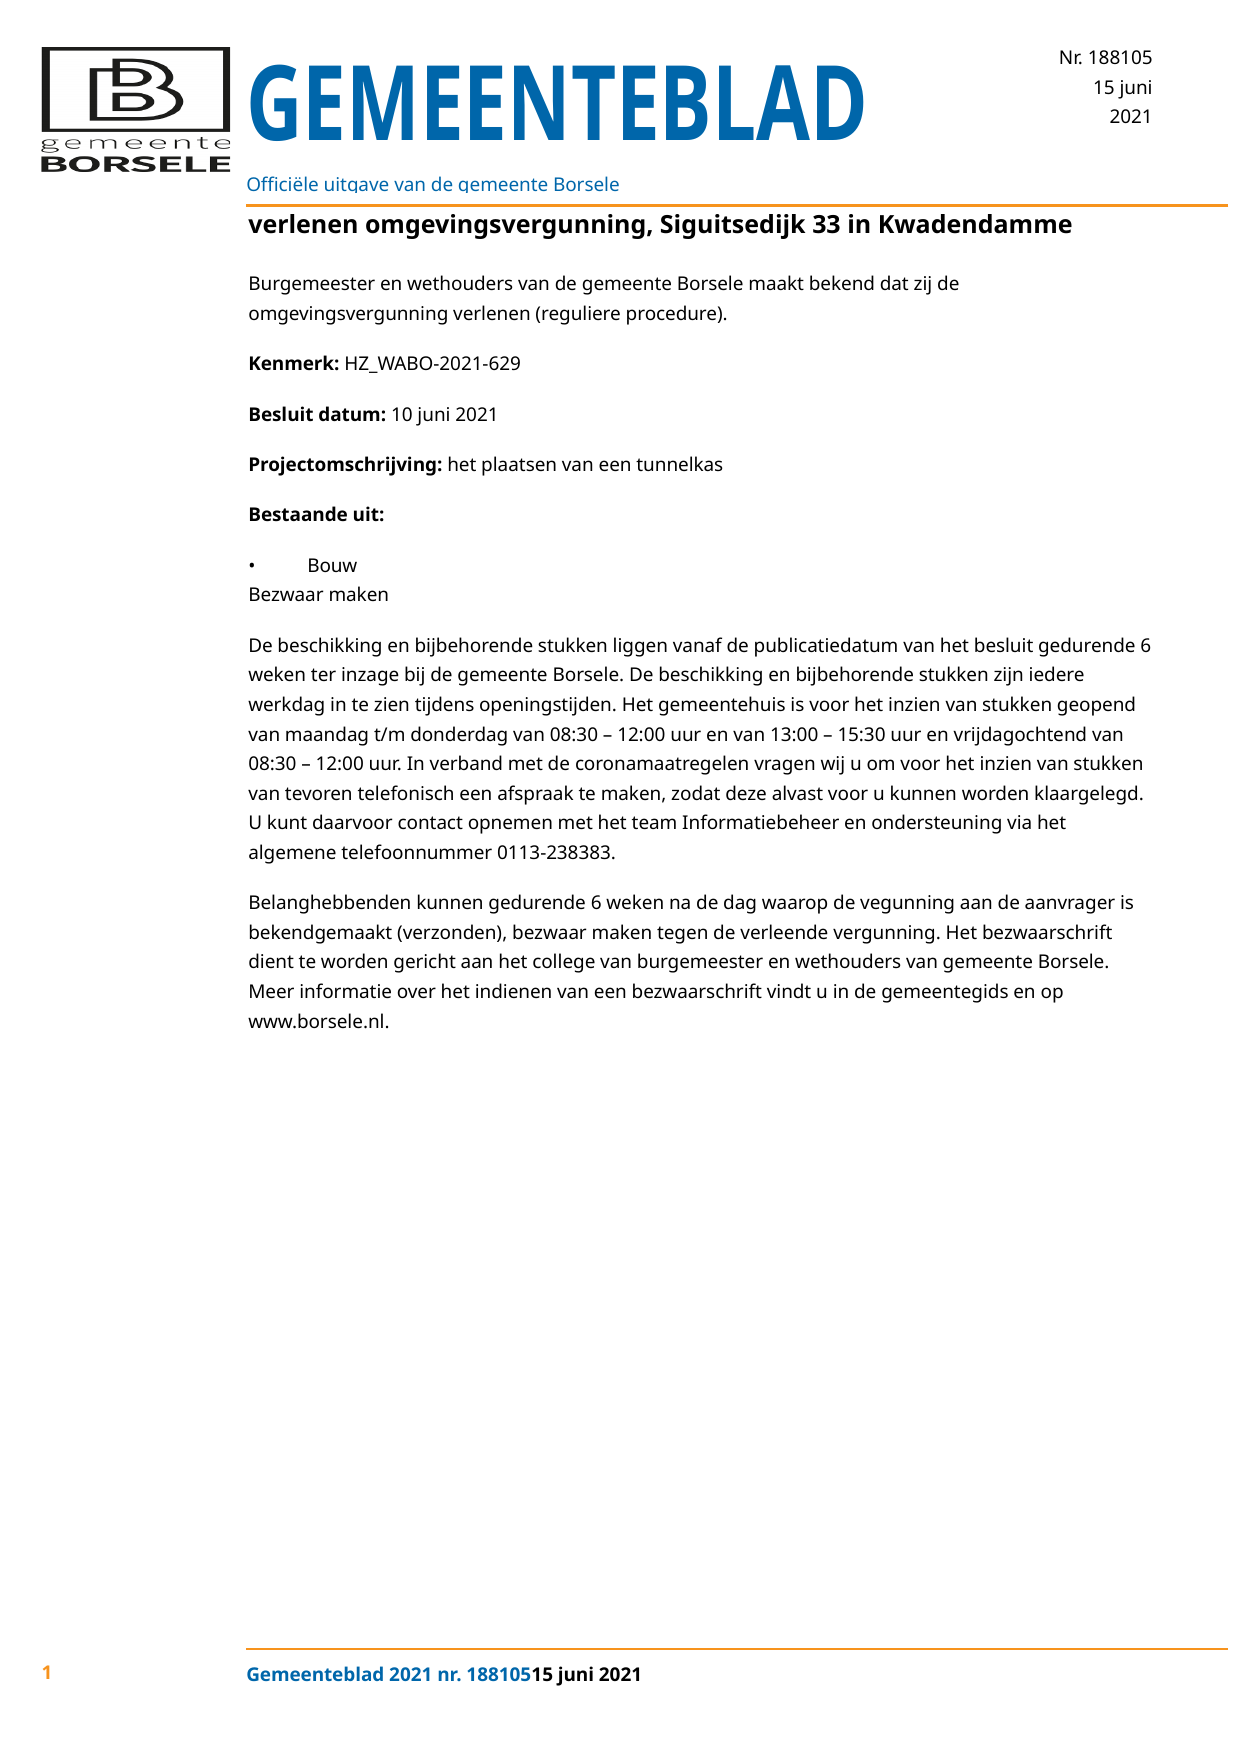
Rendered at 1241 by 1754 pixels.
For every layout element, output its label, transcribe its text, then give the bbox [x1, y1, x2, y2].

text Belanghebbenden kunnen gedurende 6 weken na de dag waarop de vegunning aan de aanvrager is bekendgemaakt (verzonden), bezwaar maken tegen de verleende vergunning. Het bezwaarschrift dient te worden gericht aan het college van burgemeester en wethouders van gemeente Borsele. Meer informatie over het indienen van een bezwaarschrift vindt u in de gemeentegids en op www.borsele.nl. [248, 889, 1152, 1033]
text De beschikking en bijbehorende stukken liggen vanaf de publicatiedatum van het besluit gedurende 6 weken ter inzage bij de gemeente Borsele. De beschikking en bijbehorende stukken zijn iedere werkdag in te zien tijdens openingstijden. Het gemeentehuis is voor het inzien van stukken geopend van maandag t/m donderdag van 08:30 – 12:00 uur en van 13:00 – 15:30 uur en vrijdagochtend van 08:30 – 12:00 uur. In verband met de coronamaatregelen vragen wij u om voor het inzien van stukken van tevoren telefonisch een afspraak te maken, zodat deze alvast voor u kunnen worden klaargelegd. U kunt daarvoor contact opnemen met het team Informatiebeheer en ondersteuning via het algemene telefoonnummer 0113-238383. [248, 632, 1152, 865]
text verlenen omgevingsvergunning, Siguitsedijk 33 in Kwadendamme [248, 207, 1152, 241]
text Burgemeester en wethouders van de gemeente Borsele maakt bekend dat zij de omgevingsvergunning verlenen (reguliere procedure). [248, 270, 1152, 326]
text Bezwaar maken [248, 582, 1152, 607]
text Bestaande uit: [248, 502, 1152, 527]
text Besluit datum: 10 juni 2021 [248, 401, 1152, 426]
text Kenmerk: HZ_WABO-2021-629 [248, 350, 1152, 376]
picture [41, 47, 231, 172]
list Bouw [248, 552, 1152, 578]
text Projectomschrijving: het plaatsen van een tunnelkas [248, 451, 1152, 477]
